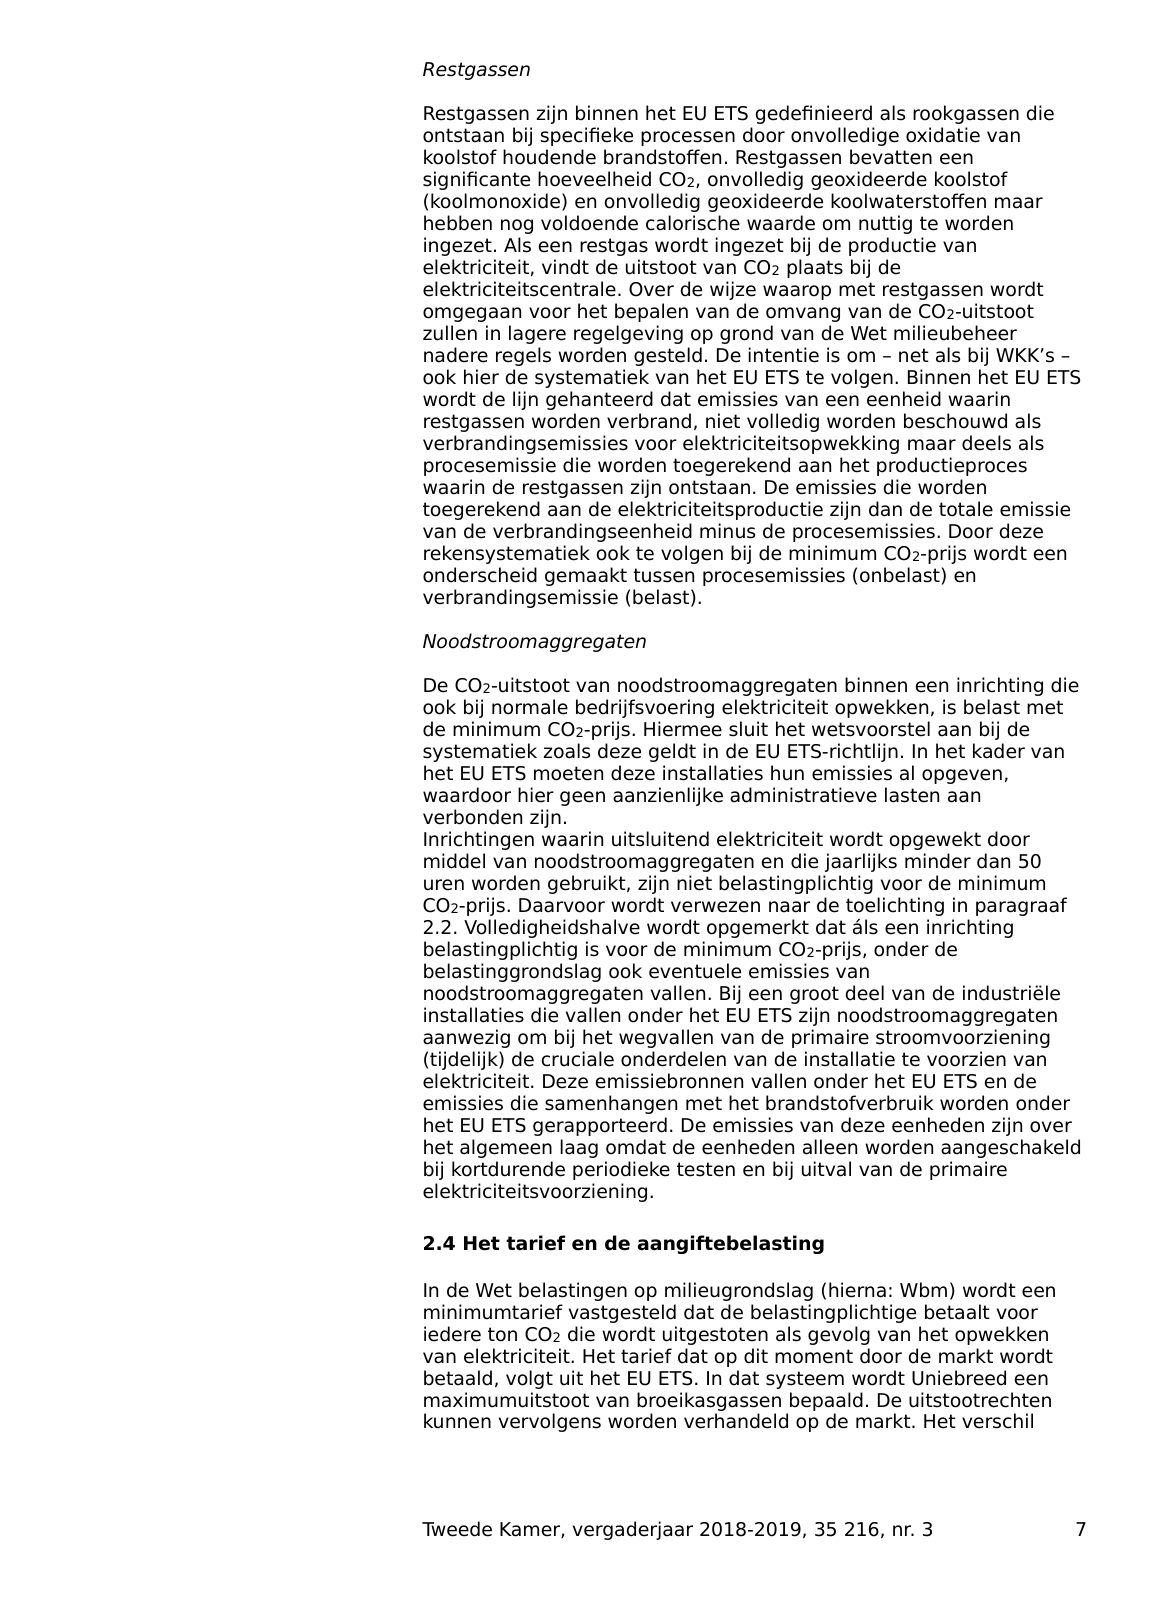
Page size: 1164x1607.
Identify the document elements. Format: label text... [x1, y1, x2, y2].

text In de Wet belastingen op milieugrondslag (hierna: Wbm) wordt een minimumtarief vastgesteld dat de belastingplichtige betaalt voor iedere ton CO2 die wordt uitgestoten als gevolg van het opwekken van elektriciteit. Het tarief dat op dit moment door de markt wordt betaald, volgt uit het EU ETS. In dat systeem wordt Uniebreed een maximumuitstoot van broeikasgassen bepaald. De uitstootrechten kunnen vervolgens worden verhandeld op de markt. Het verschil [422, 1279, 1087, 1433]
text De CO2-uitstoot van noodstroomaggregaten binnen een inrichting die ook bij normale bedrijfsvoering elektriciteit opwekken, is belast met de minimum CO2-prijs. Hiermee sluit het wetsvoorstel aan bij de systematiek zoals deze geldt in de EU ETS-richtlijn. In het kader van het EU ETS moeten deze installaties hun emissies al opgeven, waardoor hier geen aanzienlijke administratieve lasten aan verbonden zijn. [422, 675, 1087, 829]
subtitle 2.4 Het tarief en de aangiftebelasting [422, 1233, 1087, 1254]
text Inrichtingen waarin uitsluitend elektriciteit wordt opgewekt door middel van noodstroomaggregaten en die jaarlijks minder dan 50 uren worden gebruikt, zijn niet belastingplichtig voor de minimum CO2-prijs. Daarvoor wordt verwezen naar de toelichting in paragraaf 2.2. Volledigheidshalve wordt opgemerkt dat áls een inrichting belastingplichtig is voor de minimum CO2-prijs, onder de belastinggrondslag ook eventuele emissies van noodstroomaggregaten vallen. Bij een groot deel van de industriële installaties die vallen onder het EU ETS zijn noodstroomaggregaten aanwezig om bij het wegvallen van de primaire stroomvoorziening (tijdelijk) de cruciale onderdelen van de installatie te voorzien van elektriciteit. Deze emissiebronnen vallen onder het EU ETS en de emissies die samenhangen met het brandstofverbruik worden onder het EU ETS gerapporteerd. De emissies van deze eenheden zijn over het algemeen laag omdat de eenheden alleen worden aangeschakeld bij kortdurende periodieke testen en bij uitval van de primaire elektriciteitsvoorziening. [422, 829, 1087, 1203]
subtitle Noodstroomaggregaten [422, 631, 1087, 653]
text Restgassen zijn binnen het EU ETS gedefinieerd als rookgassen die ontstaan bij specifieke processen door onvolledige oxidatie van koolstof houdende brandstoffen. Restgassen bevatten een significante hoeveelheid CO2, onvolledig geoxideerde koolstof (koolmonoxide) en onvolledig geoxideerde koolwaterstoffen maar hebben nog voldoende calorische waarde om nuttig te worden ingezet. Als een restgas wordt ingezet bij de productie van elektriciteit, vindt de uitstoot van CO2 plaats bij de elektriciteitscentrale. Over de wijze waarop met restgassen wordt omgegaan voor het bepalen van de omvang van de CO2-uitstoot zullen in lagere regelgeving op grond van de Wet milieubeheer nadere regels worden gesteld. De intentie is om – net als bij WKK’s – ook hier de systematiek van het EU ETS te volgen. Binnen het EU ETS wordt de lijn gehanteerd dat emissies van een eenheid waarin restgassen worden verbrand, niet volledig worden beschouwd als verbrandingsemissies voor elektriciteitsopwekking maar deels als procesemissie die worden toegerekend aan het productieproces waarin de restgassen zijn ontstaan. De emissies die worden toegerekend aan de elektriciteitsproductie zijn dan de totale emissie van de verbrandingseenheid minus de procesemissies. Door deze rekensystematiek ook te volgen bij de minimum CO2-prijs wordt een onderscheid gemaakt tussen procesemissies (onbelast) en verbrandingsemissie (belast). [422, 103, 1087, 609]
subtitle Restgassen [422, 59, 1087, 81]
